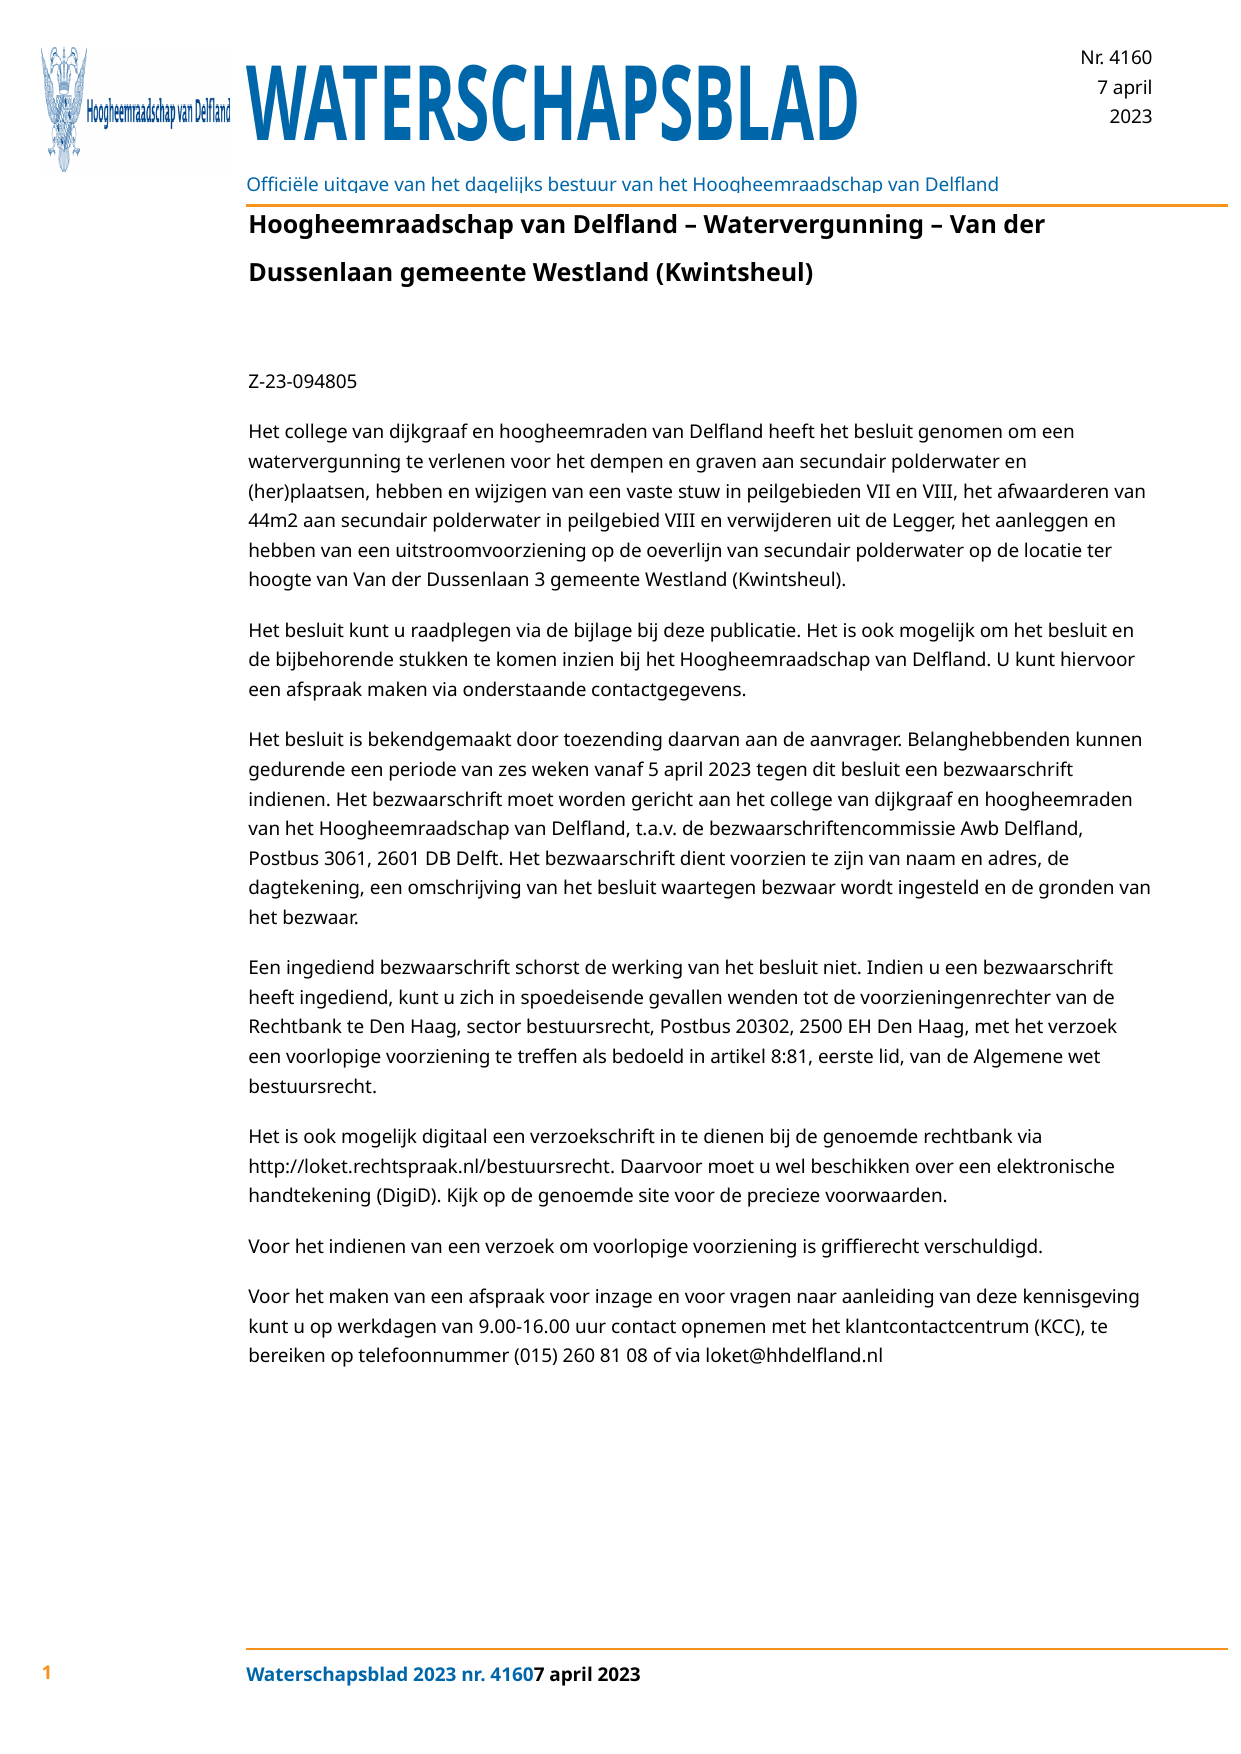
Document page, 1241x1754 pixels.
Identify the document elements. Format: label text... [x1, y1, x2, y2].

text Voor het indienen van een verzoek om voorlopige voorziening is griffierecht verschuldigd. [248, 1233, 1152, 1259]
text Het is ook mogelijk digitaal een verzoekschrift in te dienen bij de genoemde rechtbank via http://loket.rechtspraak.nl/bestuursrecht. Daarvoor moet u wel beschikken over een elektronische handtekening (DigiD). Kijk op de genoemde site voor de precieze voorwaarden. [248, 1123, 1152, 1208]
text Het besluit kunt u raadplegen via de bijlage bij deze publicatie. Het is ook mogelijk om het besluit en de bijbehorende stukken te komen inzien bij het Hoogheemraadschap van Delfland. U kunt hiervoor een afspraak maken via onderstaande contactgegevens. [248, 617, 1152, 702]
text Z-23-094805 [248, 368, 1152, 394]
text Het besluit is bekendgemaakt door toezending daarvan aan de aanvrager. Belanghebbenden kunnen gedurende een periode van zes weken vanaf 5 april 2023 tegen dit besluit een bezwaarschrift indienen. Het bezwaarschrift moet worden gericht aan het college van dijkgraaf en hoogheemraden van het Hoogheemraadschap van Delfland, t.a.v. de bezwaarschriftencommissie Awb Delfland, Postbus 3061, 2601 DB Delft. Het bezwaarschrift dient voorzien te zijn van naam en adres, de dagtekening, een omschrijving van het besluit waartegen bezwaar wordt ingesteld en de gronden van het bezwaar. [248, 727, 1152, 930]
text Voor het maken van een afspraak voor inzage en voor vragen naar aanleiding van deze kennisgeving kunt u op werkdagen van 9.00-16.00 uur contact opnemen met het klantcontactcentrum (KCC), te bereiken op telefoonnummer (015) 260 81 08 of via loket@hhdelfland.nl [248, 1283, 1152, 1368]
text Een ingediend bezwaarschrift schorst de werking van het besluit niet. Indien u een bezwaarschrift heeft ingediend, kunt u zich in spoedeisende gevallen wenden tot de voorzieningenrechter van de Rechtbank te Den Haag, sector bestuursrecht, Postbus 20302, 2500 EH Den Haag, met het verzoek een voorlopige voorziening te treffen als bedoeld in artikel 8:81, eerste lid, van de Algemene wet bestuursrecht. [248, 954, 1152, 1099]
picture [41, 47, 231, 172]
text Hoogheemraadschap van Delfland – Watervergunning – Van der Dussenlaan gemeente Westland (Kwintsheul) [248, 207, 1152, 288]
text Het college van dijkgraaf en hoogheemraden van Delfland heeft het besluit genomen om een watervergunning te verlenen voor het dempen en graven aan secundair polderwater en (her)plaatsen, hebben en wijzigen van een vaste stuw in peilgebieden VII en VIII, het afwaarderen van 44m2 aan secundair polderwater in peilgebied VIII en verwijderen uit de Legger, het aanleggen en hebben van een uitstroomvoorziening op de oeverlijn van secundair polderwater op de locatie ter hoogte van Van der Dussenlaan 3 gemeente Westland (Kwintsheul). [248, 419, 1152, 592]
